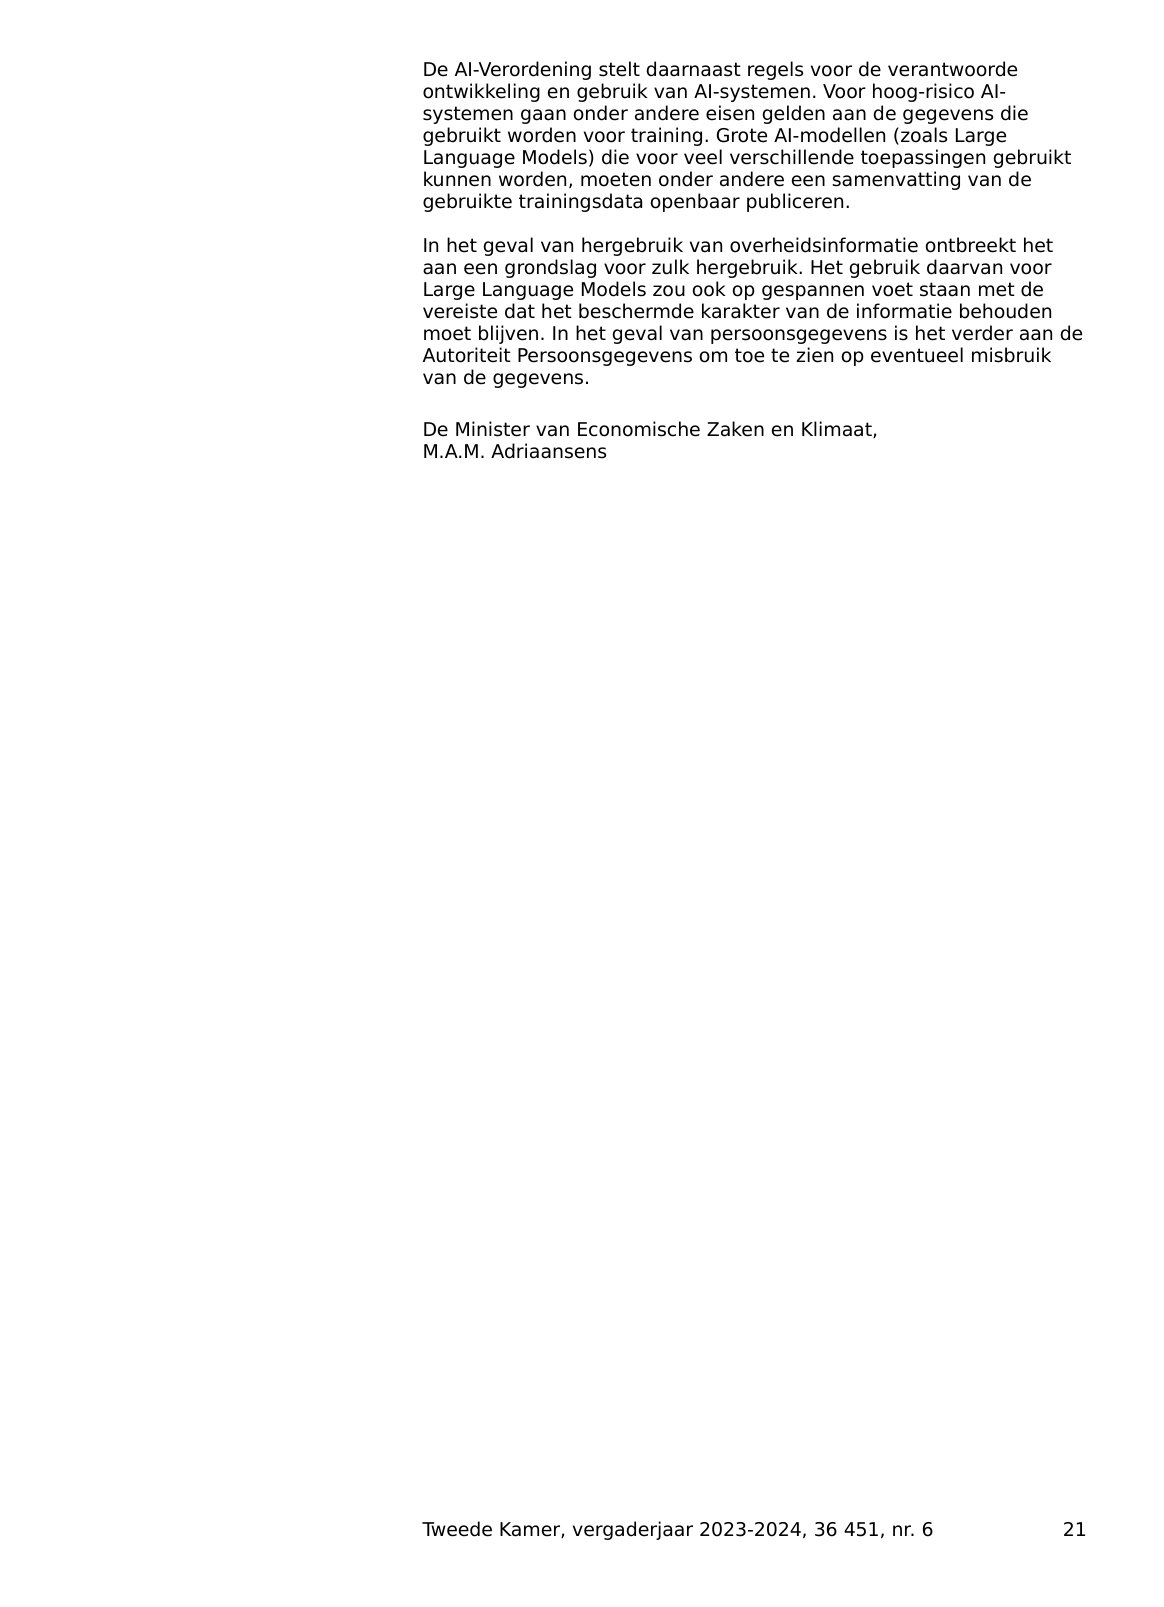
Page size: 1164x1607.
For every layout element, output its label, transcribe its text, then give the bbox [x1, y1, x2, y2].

text In het geval van hergebruik van overheidsinformatie ontbreekt het aan een grondslag voor zulk hergebruik. Het gebruik daarvan voor Large Language Models zou ook op gespannen voet staan met de vereiste dat het beschermde karakter van de informatie behouden moet blijven. In het geval van persoonsgegevens is het verder aan de Autoriteit Persoonsgegevens om toe te zien op eventueel misbruik van de gegevens. [422, 235, 1087, 389]
text De Minister van Economische Zaken en Klimaat, M.A.M. Adriaansens [422, 419, 1087, 463]
text De AI-Verordening stelt daarnaast regels voor de verantwoorde ontwikkeling en gebruik van AI-systemen. Voor hoog-risico AI-systemen gaan onder andere eisen gelden aan de gegevens die gebruikt worden voor training. Grote AI-modellen (zoals Large Language Models) die voor veel verschillende toepassingen gebruikt kunnen worden, moeten onder andere een samenvatting van de gebruikte trainingsdata openbaar publiceren. [422, 59, 1087, 213]
